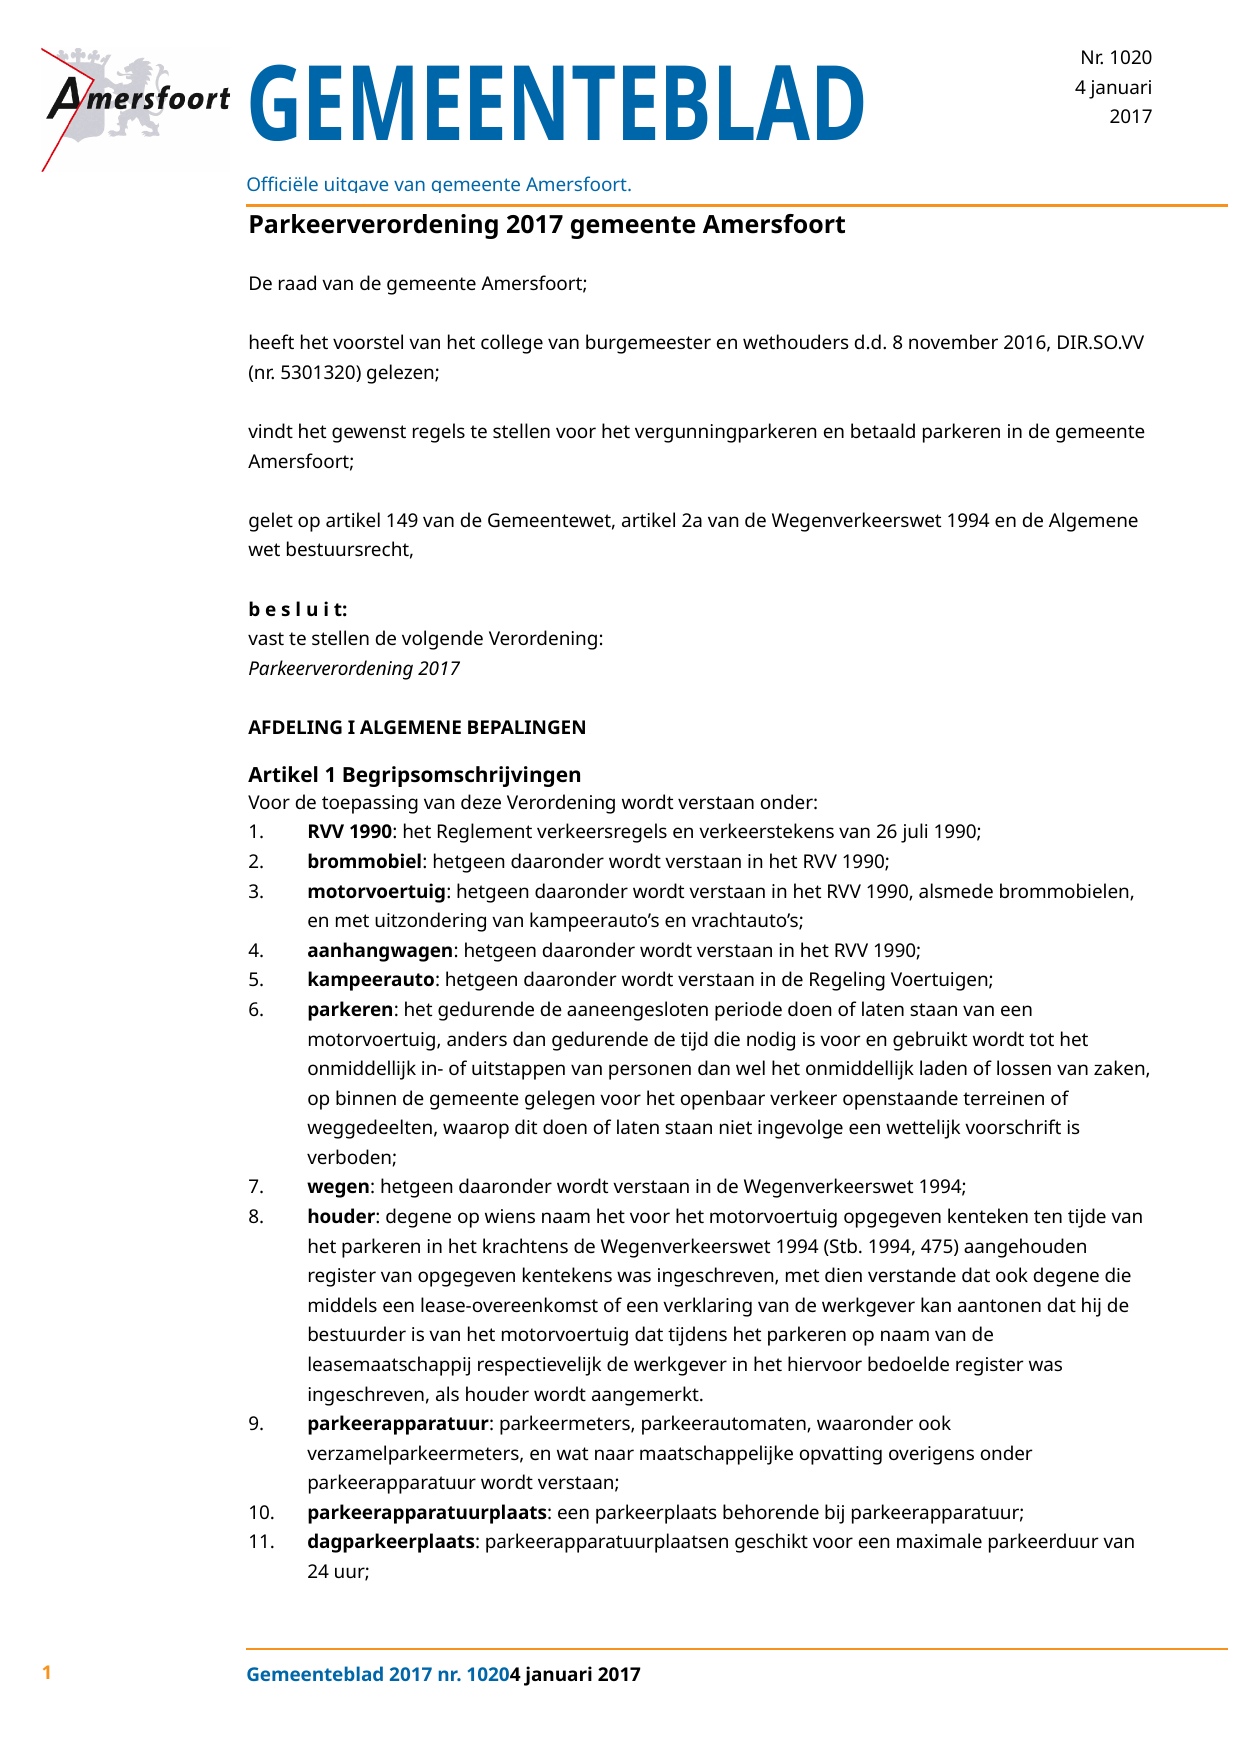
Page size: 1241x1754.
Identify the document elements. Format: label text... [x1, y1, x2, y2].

text heeft het voorstel van het college van burgemeester en wethouders d.d. 8 november 2016, DIR.SO.VV [248, 329, 1152, 355]
list parkeerapparatuurplaats: een parkeerplaats behorende bij parkeerapparatuur; [248, 1499, 1152, 1525]
list RVV 1990: het Reglement verkeersregels en verkeerstekens van 26 juli 1990; [248, 819, 1152, 844]
list wegen: hetgeen daaronder wordt verstaan in de Wegenverkeerswet 1994; [248, 1174, 1152, 1199]
list kampeerauto: hetgeen daaronder wordt verstaan in de Regeling Voertuigen; [248, 967, 1152, 992]
text AFDELING I ALGEMENE BEPALINGEN [248, 714, 1152, 740]
text Artikel 1 Begripsomschrijvingen [248, 761, 1152, 789]
list aanhangwagen: hetgeen daaronder wordt verstaan in het RVV 1990; [248, 937, 1152, 963]
list parkeren: het gedurende de aaneengesloten periode doen of laten staan van een motorvoertuig, anders dan gedurende de tijd die nodig is voor en gebruikt wordt tot het onmiddellijk in- of uitstappen van personen dan wel het onmiddellijk laden of lossen van zaken, op binnen de gemeente gelegen voor het openbaar verkeer openstaande terreinen of weggedeelten, waarop dit doen of laten staan niet ingevolge een wettelijk voorschrift is verboden; [248, 996, 1152, 1170]
list motorvoertuig: hetgeen daaronder wordt verstaan in het RVV 1990, alsmede brommobielen, en met uitzondering van kampeerauto’s en vrachtauto’s; [248, 878, 1152, 933]
text b e s l u i t: [248, 596, 1152, 621]
text gelet op artikel 149 van de Gemeentewet, artikel 2a van de Wegenverkeerswet 1994 en de Algemene wet bestuursrecht, [248, 507, 1152, 562]
text Voor de toepassing van deze Verordening wordt verstaan onder: [248, 789, 1152, 815]
text Parkeerverordening 2017 [248, 655, 1152, 681]
picture [41, 47, 231, 172]
text vindt het gewenst regels te stellen voor het vergunningparkeren en betaald parkeren in de gemeente Amersfoort; [248, 418, 1152, 473]
text (nr. 5301320) gelezen; [248, 359, 1152, 385]
list brommobiel: hetgeen daaronder wordt verstaan in het RVV 1990; [248, 848, 1152, 874]
list houder: degene op wiens naam het voor het motorvoertuig opgegeven kenteken ten tijde van het parkeren in het krachtens de Wegenverkeerswet 1994 (Stb. 1994, 475) aangehouden register van opgegeven kentekens was ingeschreven, met dien verstande dat ook degene die middels een lease-overeenkomst of een verklaring van de werkgever kan aantonen dat hij de bestuurder is van het motorvoertuig dat tijdens het parkeren op naam van de leasemaatschappij respectievelijk de werkgever in het hiervoor bedoelde register was ingeschreven, als houder wordt aangemerkt. [248, 1203, 1152, 1406]
list dagparkeerplaats: parkeerapparatuurplaatsen geschikt voor een maximale parkeerduur van 24 uur; [248, 1529, 1152, 1584]
list parkeerapparatuur: parkeermeters, parkeerautomaten, waaronder ook verzamelparkeermeters, en wat naar maatschappelijke opvatting overigens onder parkeerapparatuur wordt verstaan; [248, 1410, 1152, 1495]
text vast te stellen de volgende Verordening: [248, 625, 1152, 651]
text De raad van de gemeente Amersfoort; [248, 270, 1152, 296]
text Parkeerverordening 2017 gemeente Amersfoort [248, 207, 1152, 241]
